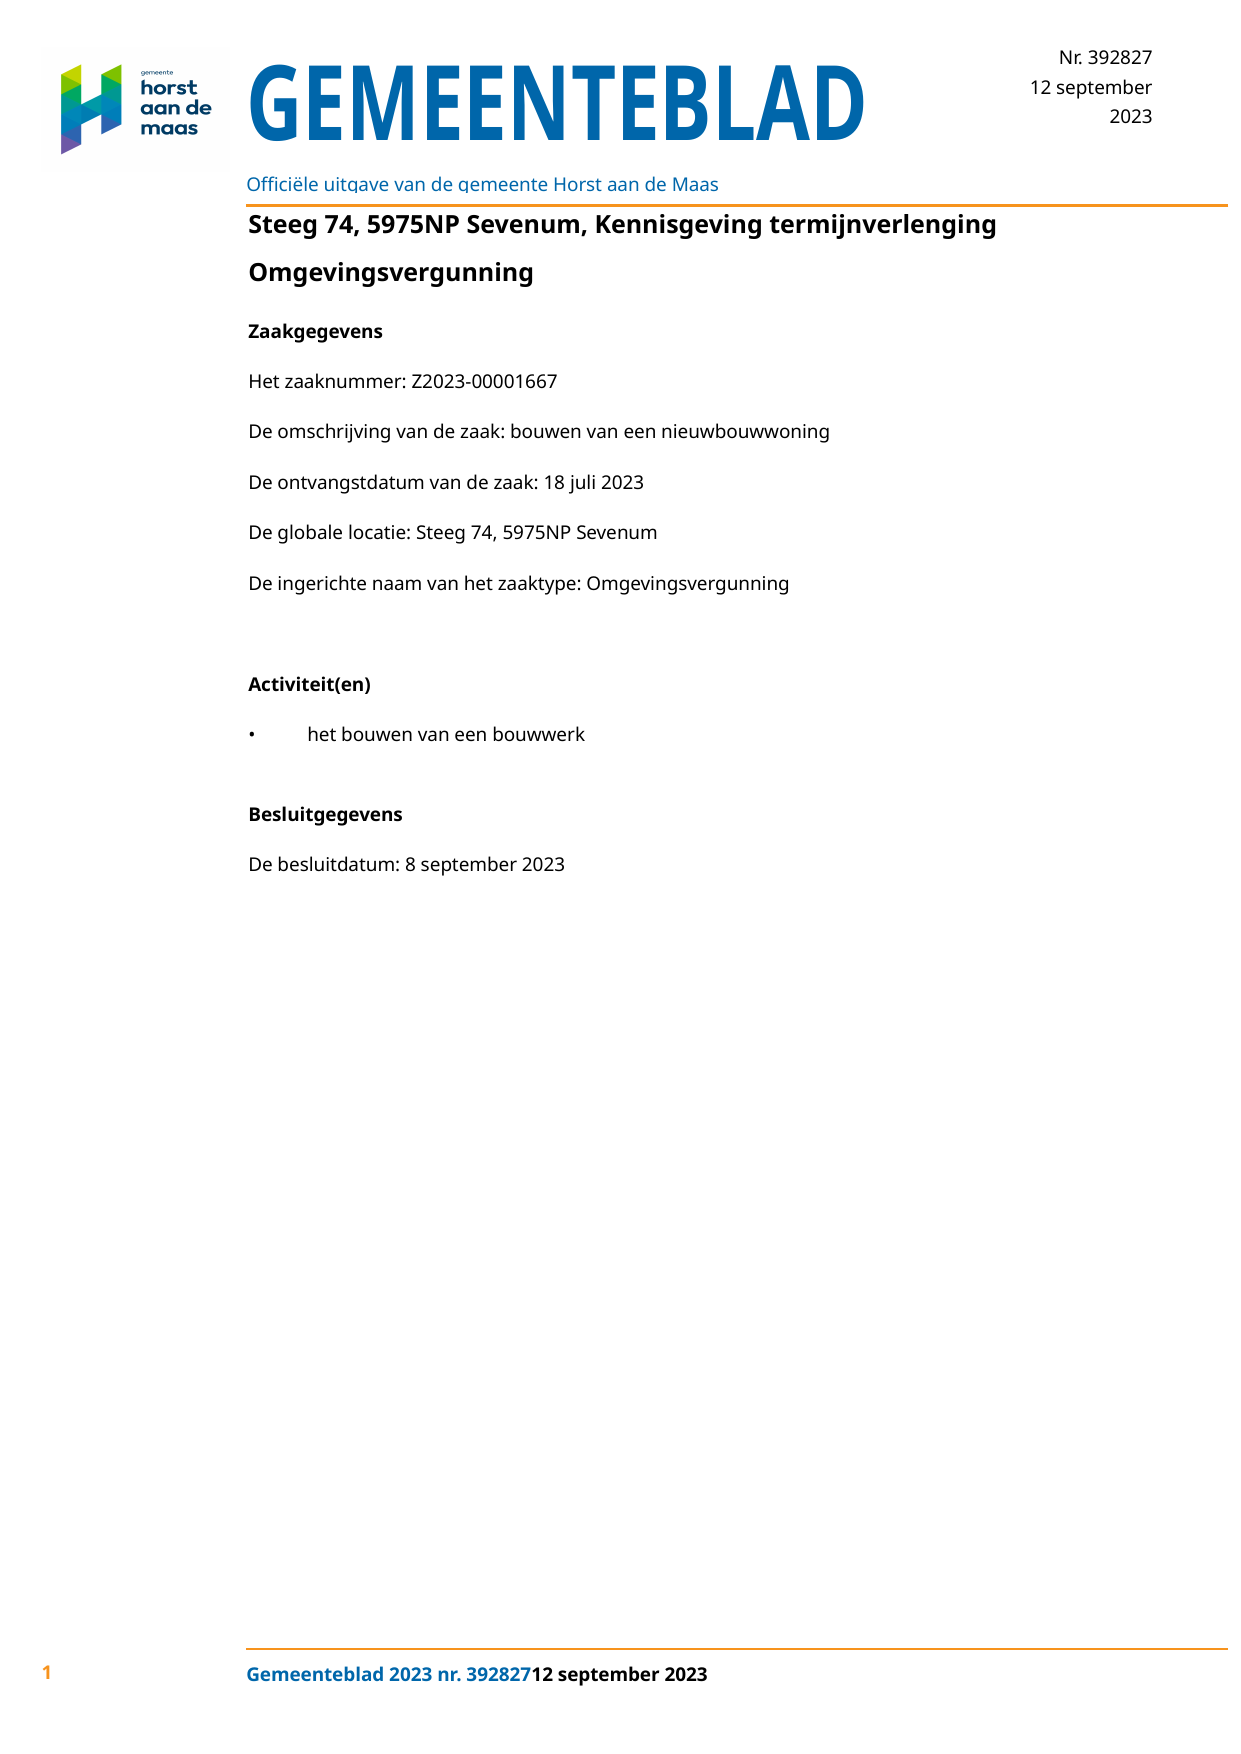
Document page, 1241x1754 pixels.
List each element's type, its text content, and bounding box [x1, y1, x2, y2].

text De besluitdatum: 8 september 2023 [248, 852, 1152, 877]
text De globale locatie: Steeg 74, 5975NP Sevenum [248, 519, 1152, 545]
list het bouwen van een bouwwerk [248, 721, 1152, 747]
text De ontvangstdatum van de zaak: 18 juli 2023 [248, 469, 1152, 495]
text De ingerichte naam van het zaaktype: Omgevingsvergunning [248, 570, 1152, 596]
text Steeg 74, 5975NP Sevenum, Kennisgeving termijnverlenging Omgevingsvergunning [248, 207, 1152, 288]
text Zaakgegevens [248, 318, 1152, 344]
text De omschrijving van de zaak: bouwen van een nieuwbouwwoning [248, 419, 1152, 444]
text Besluitgegevens [248, 801, 1152, 827]
picture [41, 47, 231, 172]
text Het zaaknummer: Z2023-00001667 [248, 368, 1152, 394]
text Activiteit(en) [248, 671, 1152, 697]
